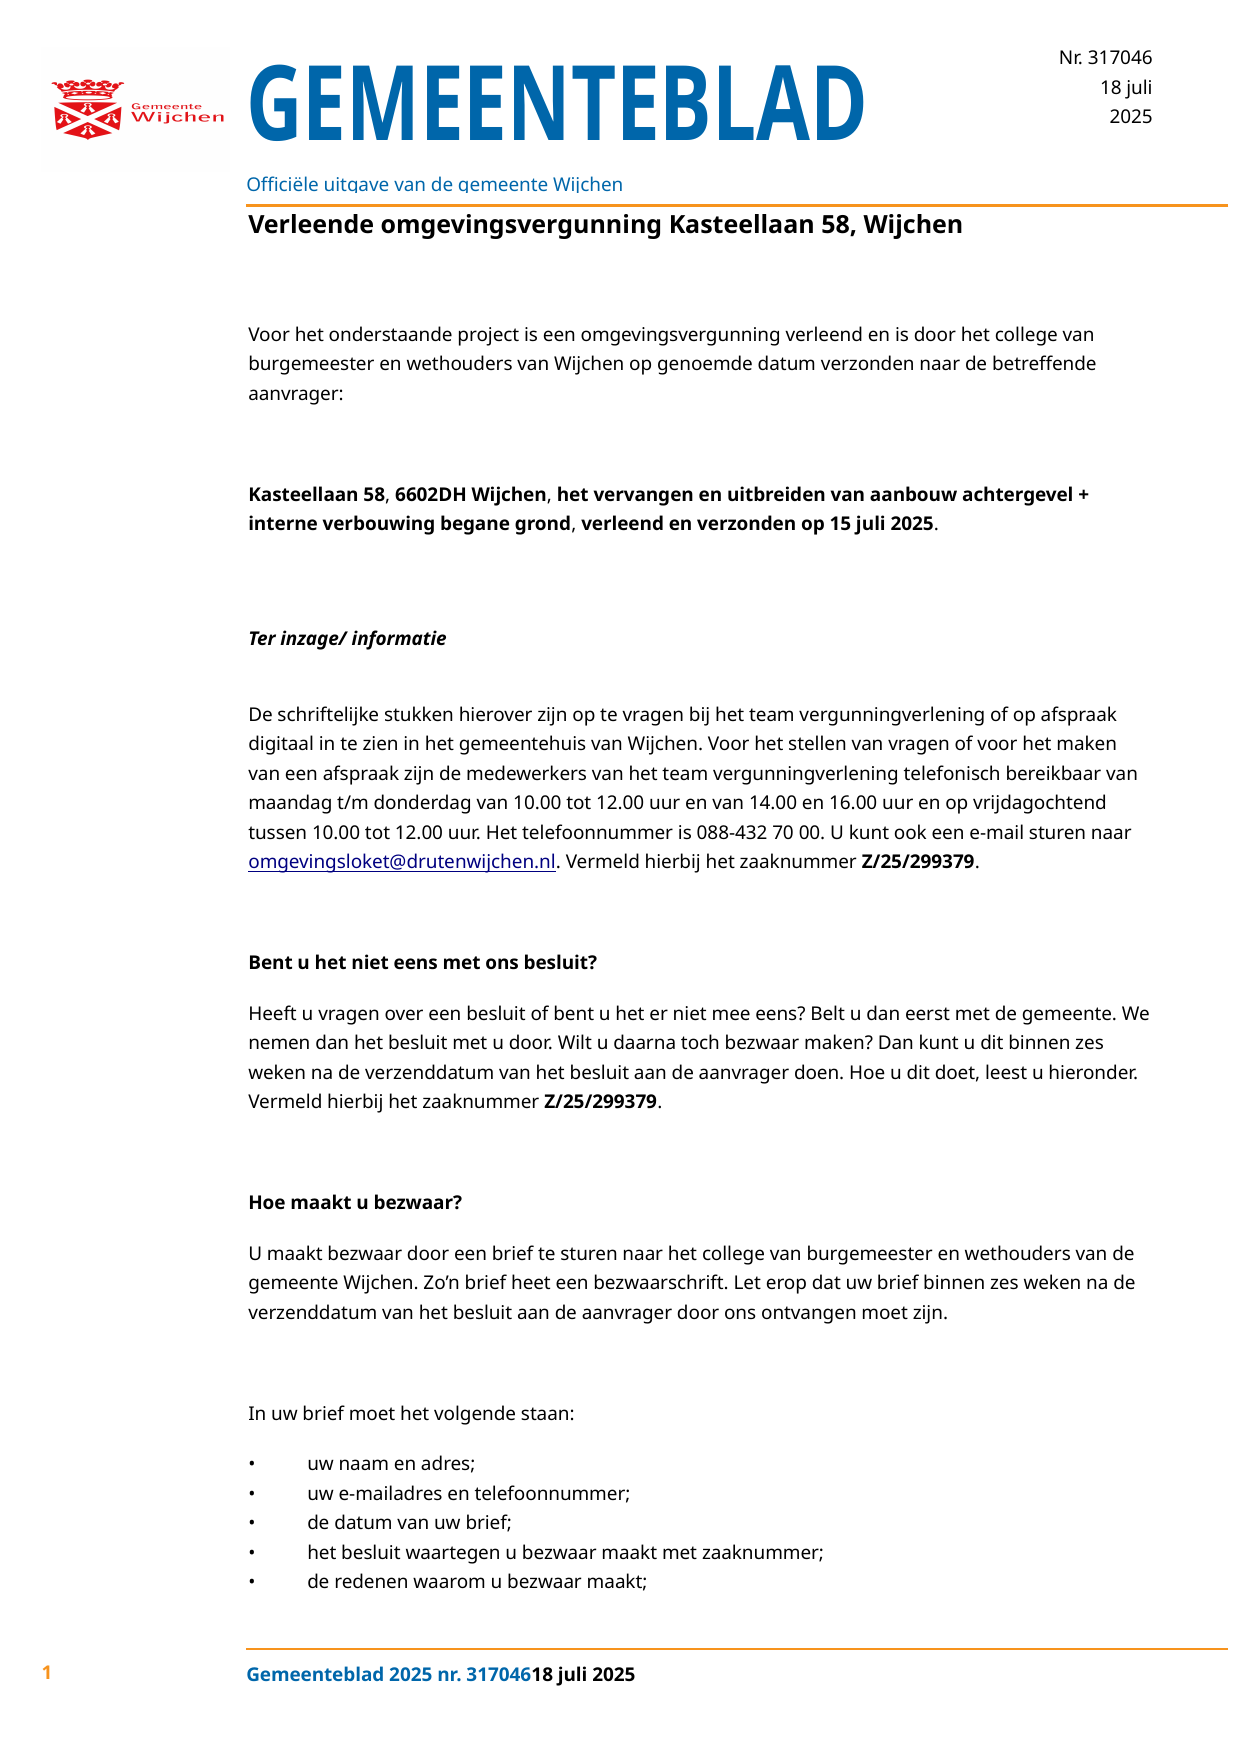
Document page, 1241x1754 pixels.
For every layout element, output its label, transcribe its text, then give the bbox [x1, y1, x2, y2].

list het besluit waartegen u bezwaar maakt met zaaknummer; [248, 1539, 1152, 1565]
text Heeft u vragen over een besluit of bent u het er niet mee eens? Belt u dan eerst met de gemeente. We nemen dan het besluit met u door. Wilt u daarna toch bezwaar maken? Dan kunt u dit binnen zes weken na de verzenddatum van het besluit aan de aanvrager doen. Hoe u dit doet, leest u hieronder. Vermeld hierbij het zaaknummer Z/25/299379. [248, 1000, 1152, 1114]
text Kasteellaan 58, 6602DH Wijchen, het vervangen en uitbreiden van aanbouw achtergevel + interne verbouwing begane grond, verleend en verzonden op 15 juli 2025. [248, 481, 1152, 536]
text U maakt bezwaar door een brief te sturen naar het college van burgemeester en wethouders van de gemeente Wijchen. Zo’n brief heet een bezwaarschrift. Let erop dat uw brief binnen zes weken na de verzenddatum van het besluit aan de aanvrager door ons ontvangen moet zijn. [248, 1240, 1152, 1325]
text De schriftelijke stukken hierover zijn op te vragen bij het team vergunningverlening of op afspraak digitaal in te zien in het gemeentehuis van Wijchen. Voor het stellen van vragen of voor het maken van een afspraak zijn de medewerkers van het team vergunningverlening telefonisch bereikbaar van maandag t/m donderdag van 10.00 tot 12.00 uur en van 14.00 en 16.00 uur en op vrijdagochtend tussen 10.00 tot 12.00 uur. Het telefoonnummer is 088-432 70 00. U kunt ook een e-mail sturen naar omgevingsloket@drutenwijchen.nl. Vermeld hierbij het zaaknummer Z/25/299379. [248, 701, 1152, 874]
list de redenen waarom u bezwaar maakt; [248, 1569, 1152, 1594]
text Voor het onderstaande project is een omgevingsvergunning verleend en is door het college van burgemeester en wethouders van Wijchen op genoemde datum verzonden naar de betreffende aanvrager: [248, 321, 1152, 406]
text Verleende omgevingsvergunning Kasteellaan 58, Wijchen [248, 207, 1152, 241]
picture [41, 47, 231, 172]
text Bent u het niet eens met ons besluit? [248, 949, 1152, 975]
list uw e-mailadres en telefoonnummer; [248, 1480, 1152, 1506]
list uw naam en adres; [248, 1450, 1152, 1476]
text In uw brief moet het volgende staan: [248, 1400, 1152, 1426]
text Ter inzage/ informatie [248, 625, 1152, 650]
text Hoe maakt u bezwaar? [248, 1189, 1152, 1215]
list de datum van uw brief; [248, 1509, 1152, 1535]
